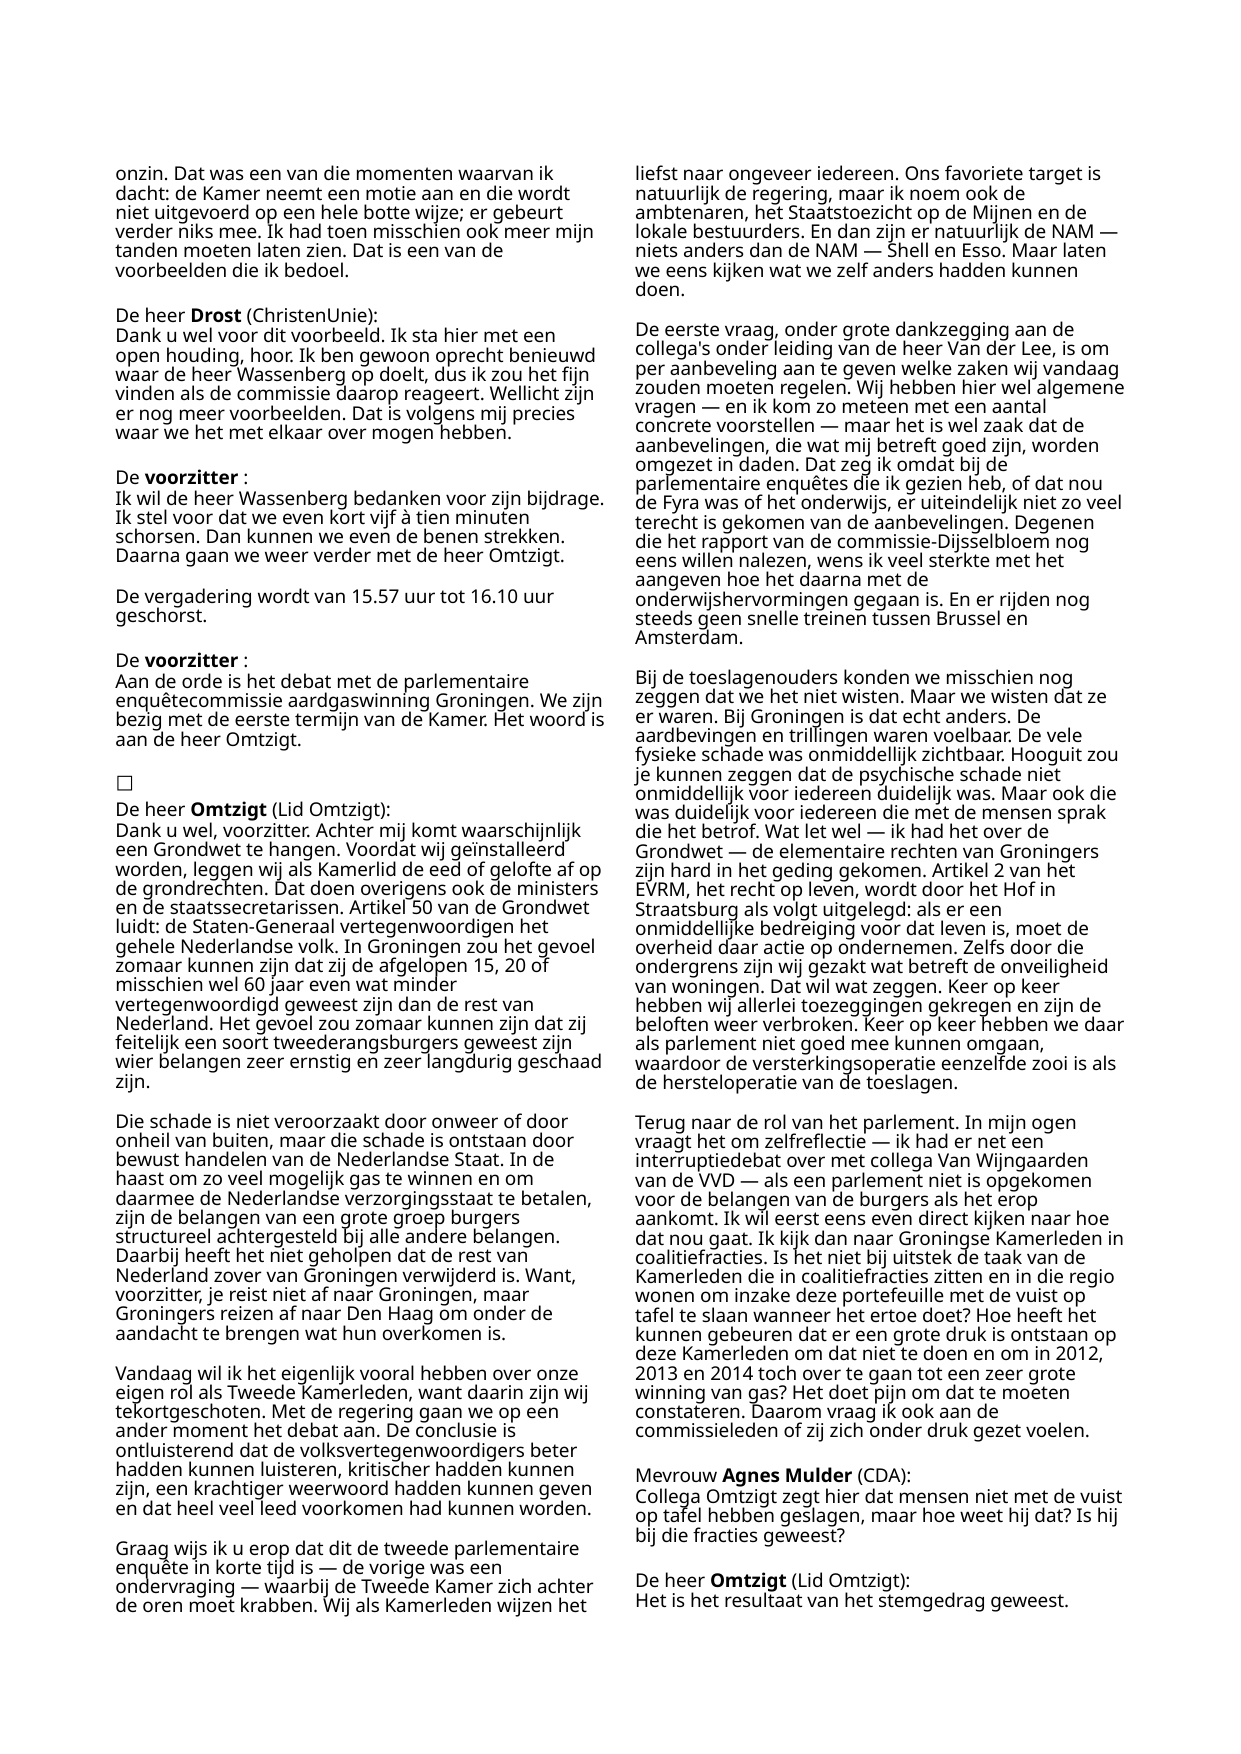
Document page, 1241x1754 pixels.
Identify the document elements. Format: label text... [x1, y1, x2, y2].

text Terug naar de rol van het parlement. In mijn ogen vraagt het om zelfreflectie — ik had er net een interruptiedebat over met collega Van Wijngaarden van de VVD — als een parlement niet is opgekomen voor de belangen van de burgers als het erop aankomt. Ik wil eerst eens even direct kijken naar hoe dat nou gaat. Ik kijk dan naar Groningse Kamerleden in coalitiefracties. Is het niet bij uitstek de taak van de Kamerleden die in coalitiefracties zitten en in die regio wonen om inzake deze portefeuille met de vuist op tafel te slaan wanneer het ertoe doet? Hoe heeft het kunnen gebeuren dat er een grote druk is ontstaan op deze Kamerleden om dat niet te doen en om in 2012, 2013 en 2014 toch over te gaan tot een zeer grote winning van gas? Het doet pijn om dat te moeten constateren. Daarom vraag ik ook aan de commissieleden of zij zich onder druk gezet voelen. [635, 1114, 1125, 1442]
text Dank u wel, voorzitter. Achter mij komt waarschijnlijk een Grondwet te hangen. Voordat wij geïnstalleerd worden, leggen wij als Kamerlid de eed of gelofte af op de grondrechten. Dat doen overigens ook de ministers en de staatssecretarissen. Artikel 50 van de Grondwet luidt: de Staten-Generaal vertegenwoordigen het gehele Nederlandse volk. In Groningen zou het gevoel zomaar kunnen zijn dat zij de afgelopen 15, 20 of misschien wel 60 jaar even wat minder vertegenwoordigd geweest zijn dan de rest van Nederland. Het gevoel zou zomaar kunnen zijn dat zij feitelijk een soort tweederangsburgers geweest zijn wier belangen zeer ernstig en zeer langdurig geschaad zijn. [115, 822, 605, 1092]
text De heer Omtzigt (Lid Omtzigt): [635, 1567, 1125, 1592]
text Vandaag wil ik het eigenlijk vooral hebben over onze eigen rol als Tweede Kamerleden, want daarin zijn wij tekortgeschoten. Met de regering gaan we op een ander moment het debat aan. De conclusie is ontluisterend dat de volksvertegenwoordigers beter hadden kunnen luisteren, kritischer hadden kunnen zijn, een krachtiger weerwoord hadden kunnen geven en dat heel veel leed voorkomen had kunnen worden. [115, 1364, 605, 1519]
text Aan de orde is het debat met de parlementaire enquêtecommissie aardgaswinning Groningen. We zijn bezig met de eerste termijn van de Kamer. Het woord is aan de heer Omtzigt. [115, 673, 605, 750]
text onzin. Dat was een van die momenten waarvan ik dacht: de Kamer neemt een motie aan en die wordt niet uitgevoerd op een hele botte wijze; er gebeurt verder niks mee. Ik had toen misschien ook meer mijn tanden moeten laten zien. Dat is een van de voorbeelden die ik bedoel. [115, 165, 605, 281]
text De eerste vraag, onder grote dankzegging aan de collega's onder leiding van de heer Van der Lee, is om per aanbeveling aan te geven welke zaken wij vandaag zouden moeten regelen. Wij hebben hier wel algemene vragen — en ik kom zo meteen met een aantal concrete voorstellen — maar het is wel zaak dat de aanbevelingen, die wat mij betreft goed zijn, worden omgezet in daden. Dat zeg ik omdat bij de parlementaire enquêtes die ik gezien heb, of dat nou de Fyra was of het onderwijs, er uiteindelijk niet zo veel terecht is gekomen van de aanbevelingen. Degenen die het rapport van de commissie-Dijsselbloem nog eens willen nalezen, wens ik veel sterkte met het aangeven hoe het daarna met de onderwijshervormingen gegaan is. En er rijden nog steeds geen snelle treinen tussen Brussel en Amsterdam. [635, 321, 1125, 648]
text De heer Omtzigt (Lid Omtzigt): [115, 796, 605, 822]
text Collega Omtzigt zegt hier dat mensen niet met de vuist op tafel hebben geslagen, maar hoe weet hij dat? Is hij bij die fracties geweest? [635, 1488, 1125, 1546]
text Mevrouw Agnes Mulder (CDA): [635, 1462, 1125, 1488]
text Die schade is niet veroorzaakt door onweer of door onheil van buiten, maar die schade is ontstaan door bewust handelen van de Nederlandse Staat. In de haast om zo veel mogelijk gas te winnen en om daarmee de Nederlandse verzorgingsstaat te betalen, zijn de belangen van een grote groep burgers structureel achtergesteld bij alle andere belangen. Daarbij heeft het niet geholpen dat de rest van Nederland zover van Groningen verwijderd is. Want, voorzitter, je reist niet af naar Groningen, maar Groningers reizen af naar Den Haag om onder de aandacht te brengen wat hun overkomen is. [115, 1113, 605, 1344]
text De voorzitter : [115, 464, 605, 490]
text Het is het resultaat van het stemgedrag geweest. [635, 1592, 1125, 1612]
text ⬜ [115, 771, 605, 796]
text Bij de toeslagenouders konden we misschien nog zeggen dat we het niet wisten. Maar we wisten dat ze er waren. Bij Groningen is dat echt anders. De aardbevingen en trillingen waren voelbaar. De vele fysieke schade was onmiddellijk zichtbaar. Hooguit zou je kunnen zeggen dat de psychische schade niet onmiddellijk voor iedereen duidelijk was. Maar ook die was duidelijk voor iedereen die met de mensen sprak die het betrof. Wat let wel — ik had het over de Grondwet — de elementaire rechten van Groningers zijn hard in het geding gekomen. Artikel 2 van het EVRM, het recht op leven, wordt door het Hof in Straatsburg als volgt uitgelegd: als er een onmiddellijke bedreiging voor dat leven is, moet de overheid daar actie op ondernemen. Zelfs door die ondergrens zijn wij gezakt wat betreft de onveiligheid van woningen. Dat wil wat zeggen. Keer op keer hebben wij allerlei toezeggingen gekregen en zijn de beloften weer verbroken. Keer op keer hebben we daar als parlement niet goed mee kunnen omgaan, waardoor de versterkingsoperatie eenzelfde zooi is als de hersteloperatie van de toeslagen. [635, 669, 1125, 1093]
text Dank u wel voor dit voorbeeld. Ik sta hier met een open houding, hoor. Ik ben gewoon oprecht benieuwd waar de heer Wassenberg op doelt, dus ik zou het fijn vinden als de commissie daarop reageert. Wellicht zijn er nog meer voorbeelden. Dat is volgens mij precies waar we het met elkaar over mogen hebben. [115, 327, 605, 443]
text Graag wijs ik u erop dat dit de tweede parlementaire enquête in korte tijd is — de vorige was een ondervraging — waarbij de Tweede Kamer zich achter de oren moet krabben. Wij als Kamerleden wijzen het [115, 1539, 605, 1617]
text Ik wil de heer Wassenberg bedanken voor zijn bijdrage. Ik stel voor dat we even kort vijf à tien minuten schorsen. Dan kunnen we even de benen strekken. Daarna gaan we weer verder met de heer Omtzigt. [115, 490, 605, 567]
text liefst naar ongeveer iedereen. Ons favoriete target is natuurlijk de regering, maar ik noem ook de ambtenaren, het Staatstoezicht op de Mijnen en de lokale bestuurders. En dan zijn er natuurlijk de NAM — niets anders dan de NAM — Shell en Esso. Maar laten we eens kijken wat we zelf anders hadden kunnen doen. [635, 165, 1125, 300]
text De voorzitter : [115, 647, 605, 673]
text De vergadering wordt van 15.57 uur tot 16.10 uur geschorst. [115, 588, 605, 626]
text De heer Drost (ChristenUnie): [115, 302, 605, 327]
